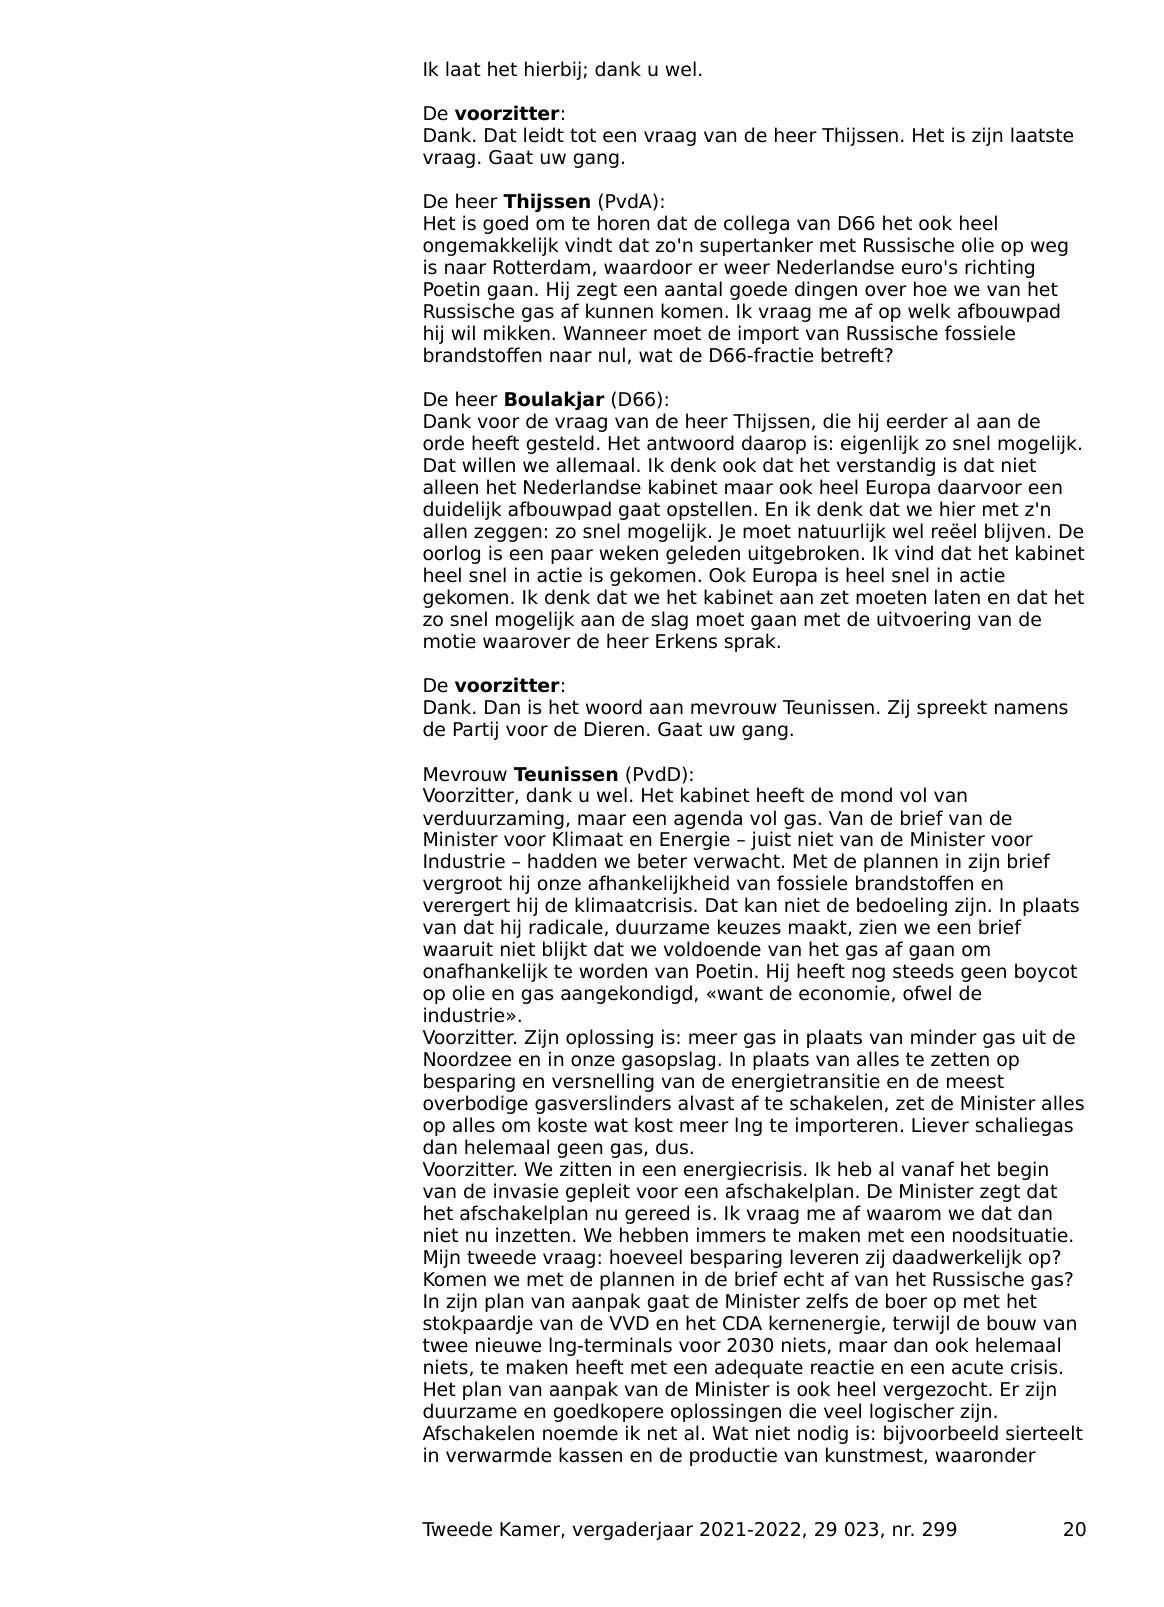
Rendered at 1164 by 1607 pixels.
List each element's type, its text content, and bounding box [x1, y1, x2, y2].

text Mevrouw Teunissen (PvdD): [422, 763, 1087, 785]
text Voorzitter. We zitten in een energiecrisis. Ik heb al vanaf het begin van de invasie gepleit voor een afschakelplan. De Minister zegt dat het afschakelplan nu gereed is. Ik vraag me af waarom we dat dan niet nu inzetten. We hebben immers te maken met een noodsituatie. Mijn tweede vraag: hoeveel besparing leveren zij daadwerkelijk op? Komen we met de plannen in de brief echt af van het Russische gas? In zijn plan van aanpak gaat de Minister zelfs de boer op met het stokpaardje van de VVD en het CDA kernenergie, terwijl de bouw van twee nieuwe lng-terminals voor 2030 niets, maar dan ook helemaal niets, te maken heeft met een adequate reactie en een acute crisis. [422, 1159, 1087, 1379]
text Ik laat het hierbij; dank u wel. [422, 59, 1087, 81]
text Dank. Dat leidt tot een vraag van de heer Thijssen. Het is zijn laatste vraag. Gaat uw gang. [422, 125, 1087, 169]
text De heer Thijssen (PvdA): [422, 191, 1087, 213]
text Voorzitter, dank u wel. Het kabinet heeft de mond vol van verduurzaming, maar een agenda vol gas. Van de brief van de Minister voor Klimaat en Energie – juist niet van de Minister voor Industrie – hadden we beter verwacht. Met de plannen in zijn brief vergroot hij onze afhankelijkheid van fossiele brandstoffen en verergert hij de klimaatcrisis. Dat kan niet de bedoeling zijn. In plaats van dat hij radicale, duurzame keuzes maakt, zien we een brief waaruit niet blijkt dat we voldoende van het gas af gaan om onafhankelijk te worden van Poetin. Hij heeft nog steeds geen boycot op olie en gas aangekondigd, «want de economie, ofwel de industrie». [422, 785, 1087, 1027]
text De voorzitter: [422, 675, 1087, 697]
text Dank voor de vraag van de heer Thijssen, die hij eerder al aan de orde heeft gesteld. Het antwoord daarop is: eigenlijk zo snel mogelijk. Dat willen we allemaal. Ik denk ook dat het verstandig is dat niet alleen het Nederlandse kabinet maar ook heel Europa daarvoor een duidelijk afbouwpad gaat opstellen. En ik denk dat we hier met z'n allen zeggen: zo snel mogelijk. Je moet natuurlijk wel reëel blijven. De oorlog is een paar weken geleden uitgebroken. Ik vind dat het kabinet heel snel in actie is gekomen. Ook Europa is heel snel in actie gekomen. Ik denk dat we het kabinet aan zet moeten laten en dat het zo snel mogelijk aan de slag moet gaan met de uitvoering van de motie waarover de heer Erkens sprak. [422, 411, 1087, 653]
text De heer Boulakjar (D66): [422, 389, 1087, 411]
text Het plan van aanpak van de Minister is ook heel vergezocht. Er zijn duurzame en goedkopere oplossingen die veel logischer zijn. Afschakelen noemde ik net al. Wat niet nodig is: bijvoorbeeld sierteelt in verwarmde kassen en de productie van kunstmest, waaronder [422, 1379, 1087, 1467]
text Het is goed om te horen dat de collega van D66 het ook heel ongemakkelijk vindt dat zo'n supertanker met Russische olie op weg is naar Rotterdam, waardoor er weer Nederlandse euro's richting Poetin gaan. Hij zegt een aantal goede dingen over hoe we van het Russische gas af kunnen komen. Ik vraag me af op welk afbouwpad hij wil mikken. Wanneer moet de import van Russische fossiele brandstoffen naar nul, wat de D66-fractie betreft? [422, 213, 1087, 367]
text De voorzitter: [422, 103, 1087, 125]
text Dank. Dan is het woord aan mevrouw Teunissen. Zij spreekt namens de Partij voor de Dieren. Gaat uw gang. [422, 697, 1087, 741]
text Voorzitter. Zijn oplossing is: meer gas in plaats van minder gas uit de Noordzee en in onze gasopslag. In plaats van alles te zetten op besparing en versnelling van de energietransitie en de meest overbodige gasverslinders alvast af te schakelen, zet de Minister alles op alles om koste wat kost meer lng te importeren. Liever schaliegas dan helemaal geen gas, dus. [422, 1027, 1087, 1159]
